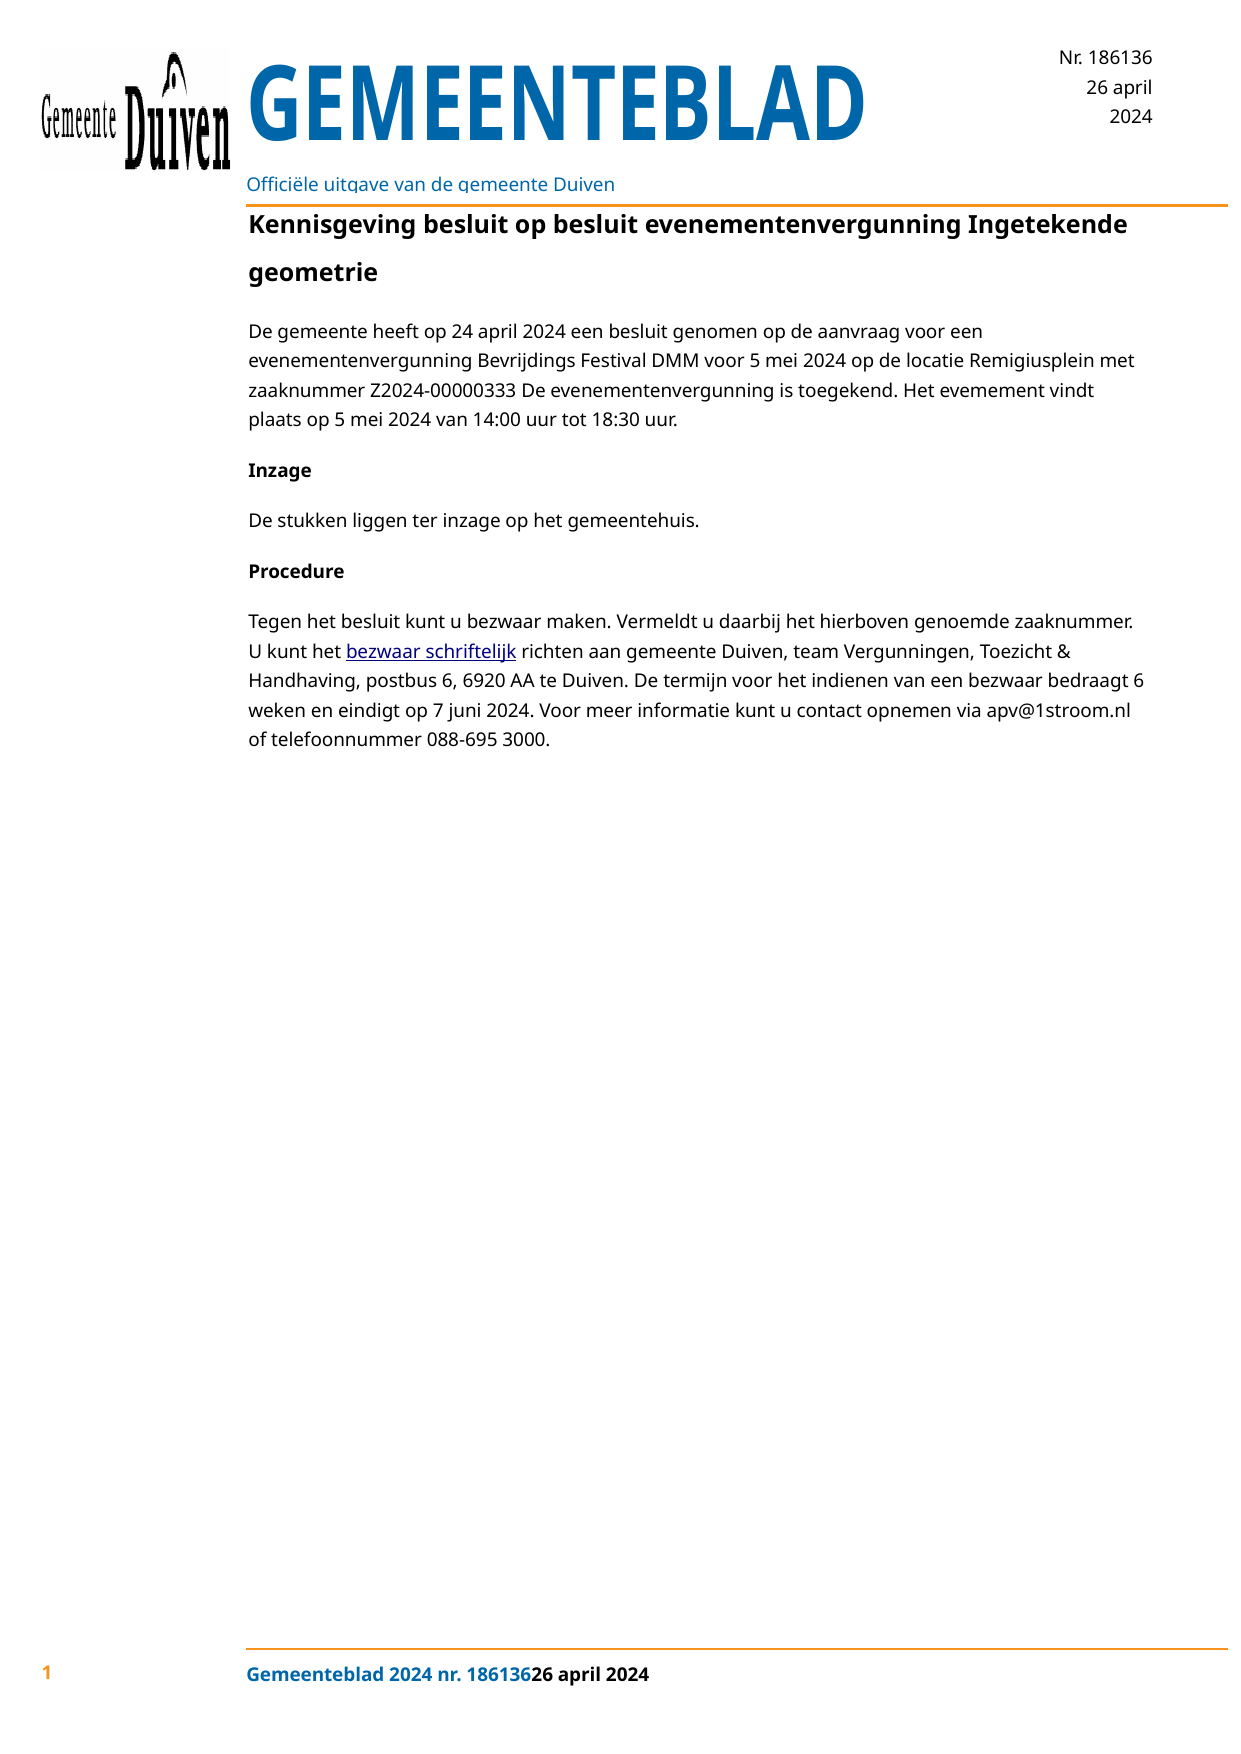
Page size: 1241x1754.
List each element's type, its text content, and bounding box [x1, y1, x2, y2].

text De stukken liggen ter inzage op het gemeentehuis. [248, 507, 1152, 533]
text Tegen het besluit kunt u bezwaar maken. Vermeldt u daarbij het hierboven genoemde zaaknummer. U kunt het bezwaar schriftelijk richten aan gemeente Duiven, team Vergunningen, Toezicht & Handhaving, postbus 6, 6920 AA te Duiven. De termijn voor het indienen van een bezwaar bedraagt 6 weken en eindigt op 7 juni 2024. Voor meer informatie kunt u contact opnemen via apv@1stroom.nl of telefoonnummer 088-695 3000. [248, 608, 1152, 752]
text Procedure [248, 558, 1152, 584]
text Kennisgeving besluit op besluit evenementenvergunning Ingetekende geometrie [248, 207, 1152, 288]
picture [41, 47, 231, 172]
text Inzage [248, 457, 1152, 483]
text De gemeente heeft op 24 april 2024 een besluit genomen op de aanvraag voor een evenementenvergunning Bevrijdings Festival DMM voor 5 mei 2024 op de locatie Remigiusplein met zaaknummer Z2024-00000333 De evenementenvergunning is toegekend. Het evemement vindt plaats op 5 mei 2024 van 14:00 uur tot 18:30 uur. [248, 318, 1152, 432]
